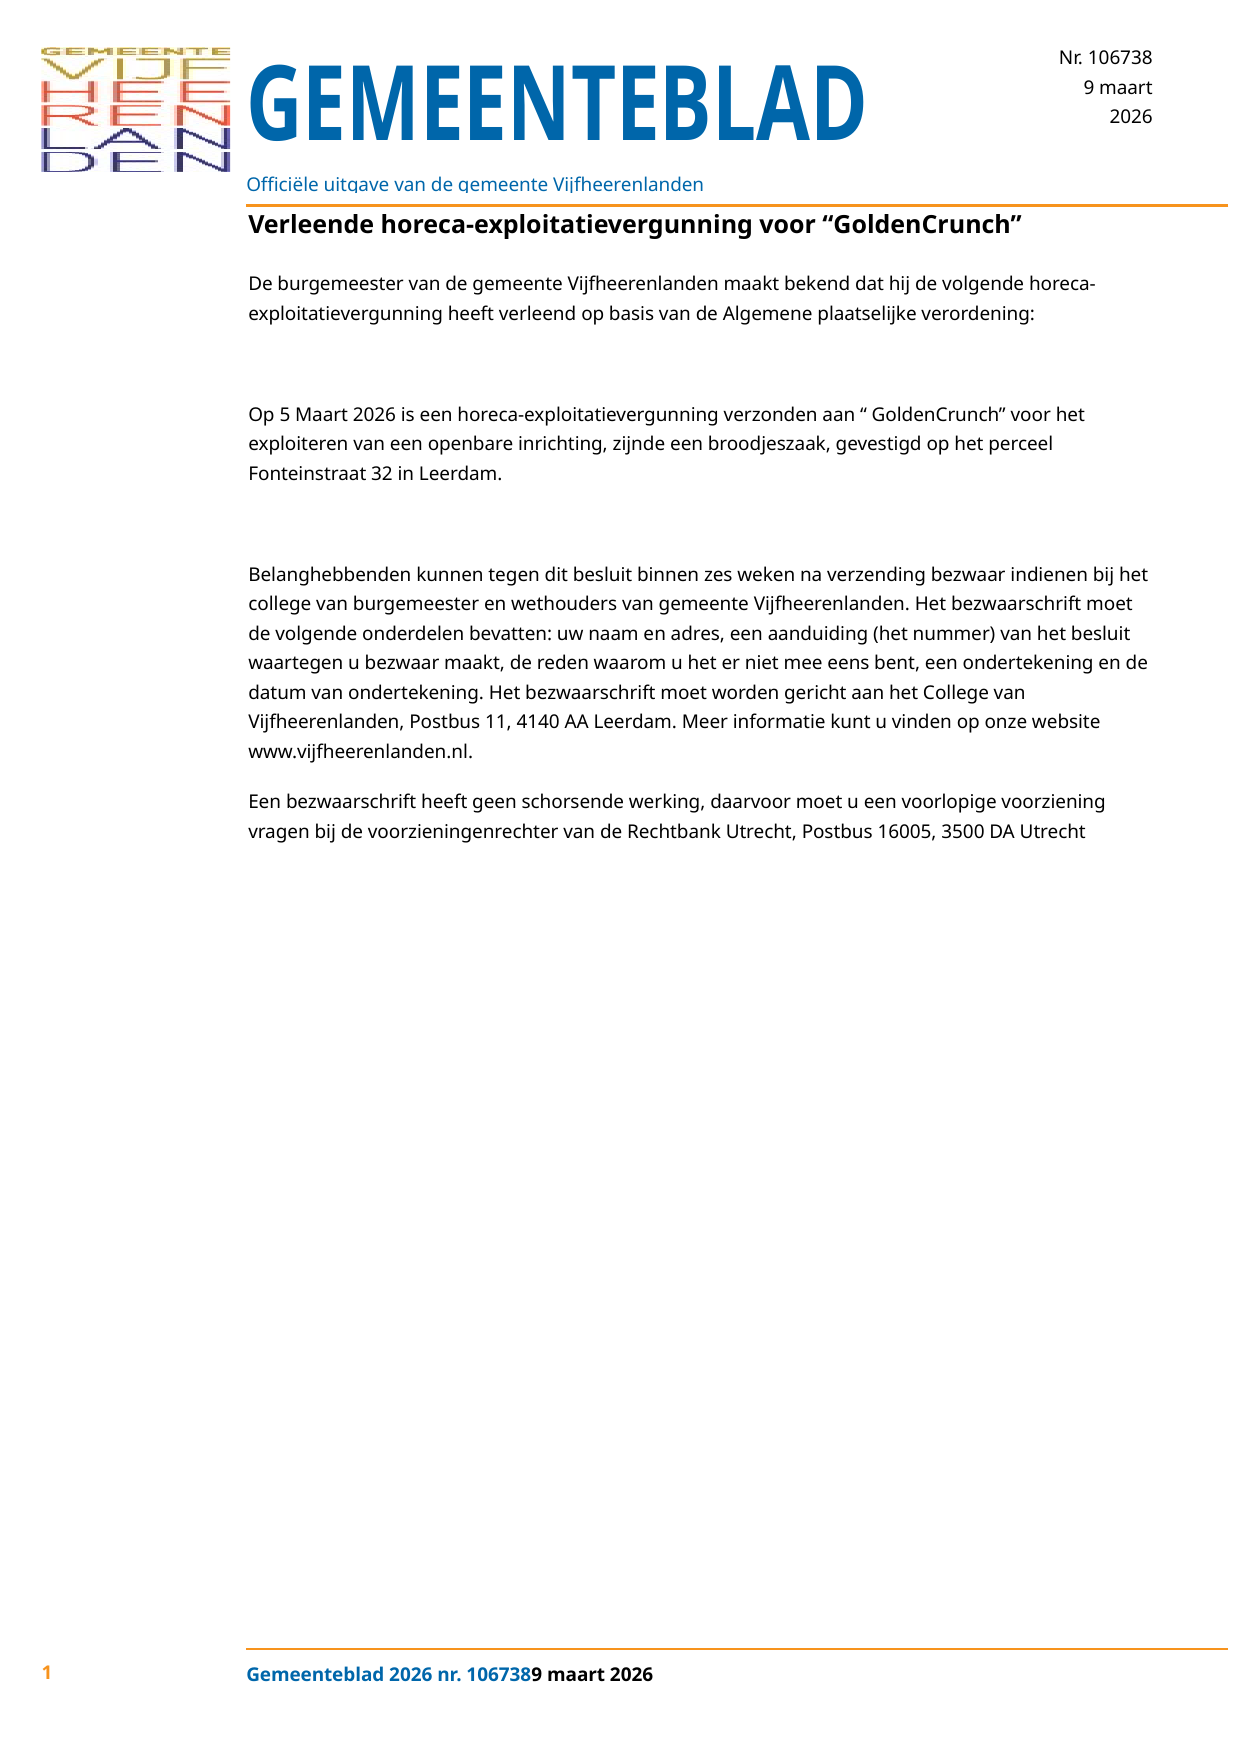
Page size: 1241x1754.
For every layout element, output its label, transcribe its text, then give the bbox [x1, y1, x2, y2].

text Verleende horeca-exploitatievergunning voor “GoldenCrunch” [248, 207, 1152, 241]
text Belanghebbenden kunnen tegen dit besluit binnen zes weken na verzending bezwaar indienen bij het college van burgemeester en wethouders van gemeente Vijfheerenlanden. Het bezwaarschrift moet de volgende onderdelen bevatten: uw naam en adres, een aanduiding (het nummer) van het besluit waartegen u bezwaar maakt, de reden waarom u het er niet mee eens bent, een ondertekening en de datum van ondertekening. Het bezwaarschrift moet worden gericht aan het College van Vijfheerenlanden, Postbus 11, 4140 AA Leerdam. Meer informatie kunt u vinden op onze website www.vijfheerenlanden.nl. [248, 561, 1152, 764]
picture [41, 47, 231, 172]
text De burgemeester van de gemeente Vijfheerenlanden maakt bekend dat hij de volgende horeca-exploitatievergunning heeft verleend op basis van de Algemene plaatselijke verordening: [248, 270, 1152, 326]
text Een bezwaarschrift heeft geen schorsende werking, daarvoor moet u een voorlopige voorziening vragen bij de voorzieningenrechter van de Rechtbank Utrecht, Postbus 16005, 3500 DA Utrecht [248, 789, 1152, 844]
text Op 5 Maart 2026 is een horeca-exploitatievergunning verzonden aan “ GoldenCrunch” voor het exploiteren van een openbare inrichting, zijnde een broodjeszaak, gevestigd op het perceel Fonteinstraat 32 in Leerdam. [248, 401, 1152, 486]
